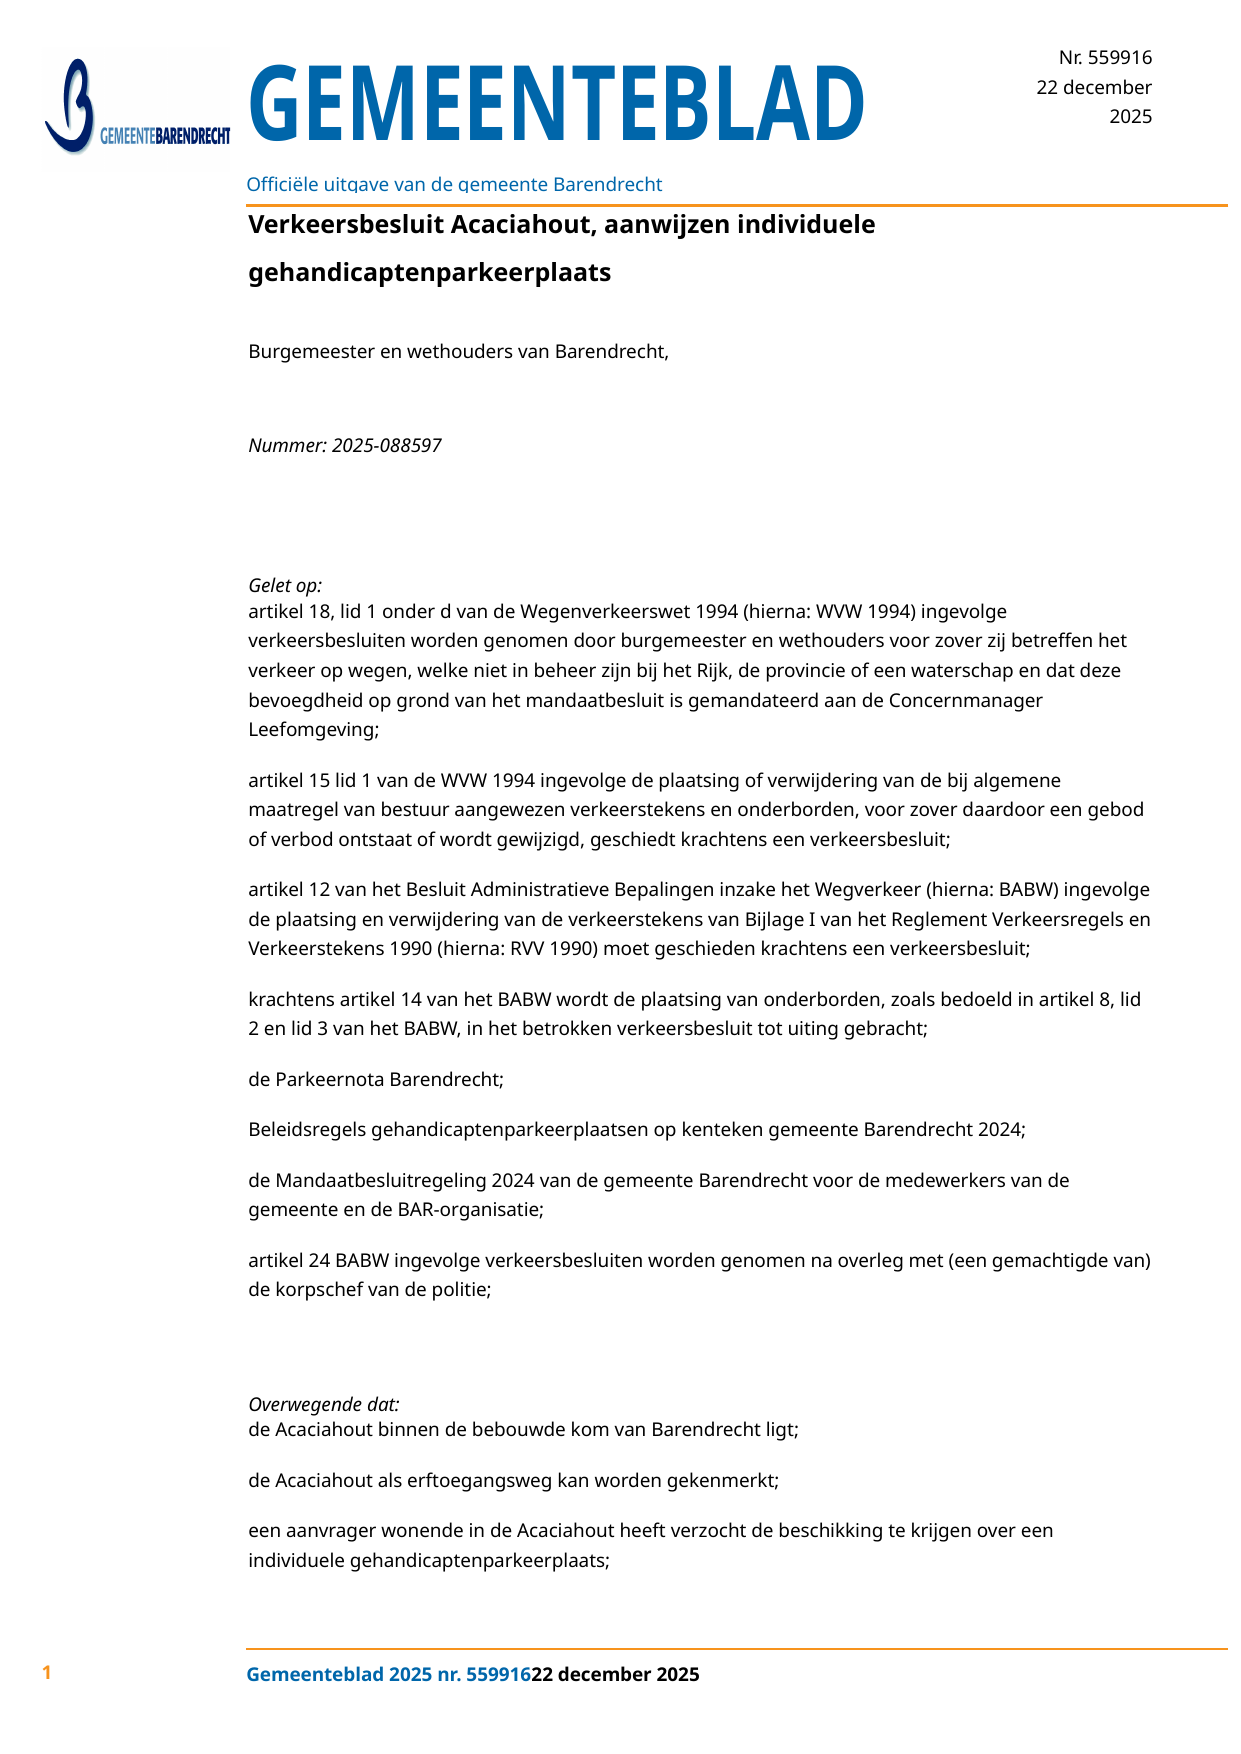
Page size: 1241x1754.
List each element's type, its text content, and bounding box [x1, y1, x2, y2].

text Gelet op: [248, 572, 1152, 598]
picture [41, 47, 231, 172]
text Burgemeester en wethouders van Barendrecht, [248, 339, 1152, 364]
text de Mandaatbesluitregeling 2024 van de gemeente Barendrecht voor de medewerkers van de gemeente en de BAR-organisatie; [248, 1167, 1152, 1222]
text artikel 12 van het Besluit Administratieve Bepalingen inzake het Wegverkeer (hierna: BABW) ingevolge de plaatsing en verwijdering van de verkeerstekens van Bijlage I van het Reglement Verkeersregels en Verkeerstekens 1990 (hierna: RVV 1990) moet geschieden krachtens een verkeersbesluit; [248, 876, 1152, 961]
text artikel 24 BABW ingevolge verkeersbesluiten worden genomen na overleg met (een gemachtigde van) de korpschef van de politie; [248, 1247, 1152, 1302]
text een aanvrager wonende in de Acaciahout heeft verzocht de beschikking te krijgen over een individuele gehandicaptenparkeerplaats; [248, 1517, 1152, 1573]
text krachtens artikel 14 van het BABW wordt de plaatsing van onderborden, zoals bedoeld in artikel 8, lid 2 en lid 3 van het BABW, in het betrokken verkeersbesluit tot uiting gebracht; [248, 986, 1152, 1041]
text de Acaciahout als erftoegangsweg kan worden gekenmerkt; [248, 1467, 1152, 1493]
text Nummer: 2025-088597 [248, 432, 1152, 458]
text Verkeersbesluit Acaciahout, aanwijzen individuele gehandicaptenparkeerplaats [248, 207, 1152, 288]
text artikel 18, lid 1 onder d van de Wegenverkeerswet 1994 (hierna: WVW 1994) ingevolge verkeersbesluiten worden genomen door burgemeester en wethouders voor zover zij betreffen het verkeer op wegen, welke niet in beheer zijn bij het Rijk, de provincie of een waterschap en dat deze bevoegdheid op grond van het mandaatbesluit is gemandateerd aan de Concernmanager Leefomgeving; [248, 598, 1152, 742]
text Beleidsregels gehandicaptenparkeerplaatsen op kenteken gemeente Barendrecht 2024; [248, 1116, 1152, 1142]
text de Parkeernota Barendrecht; [248, 1066, 1152, 1092]
text Overwegende dat: [248, 1391, 1152, 1416]
text de Acaciahout binnen de bebouwde kom van Barendrecht ligt; [248, 1416, 1152, 1442]
text artikel 15 lid 1 van de WVW 1994 ingevolge de plaatsing of verwijdering van de bij algemene maatregel van bestuur aangewezen verkeerstekens en onderborden, voor zover daardoor een gebod of verbod ontstaat of wordt gewijzigd, geschiedt krachtens een verkeersbesluit; [248, 767, 1152, 852]
